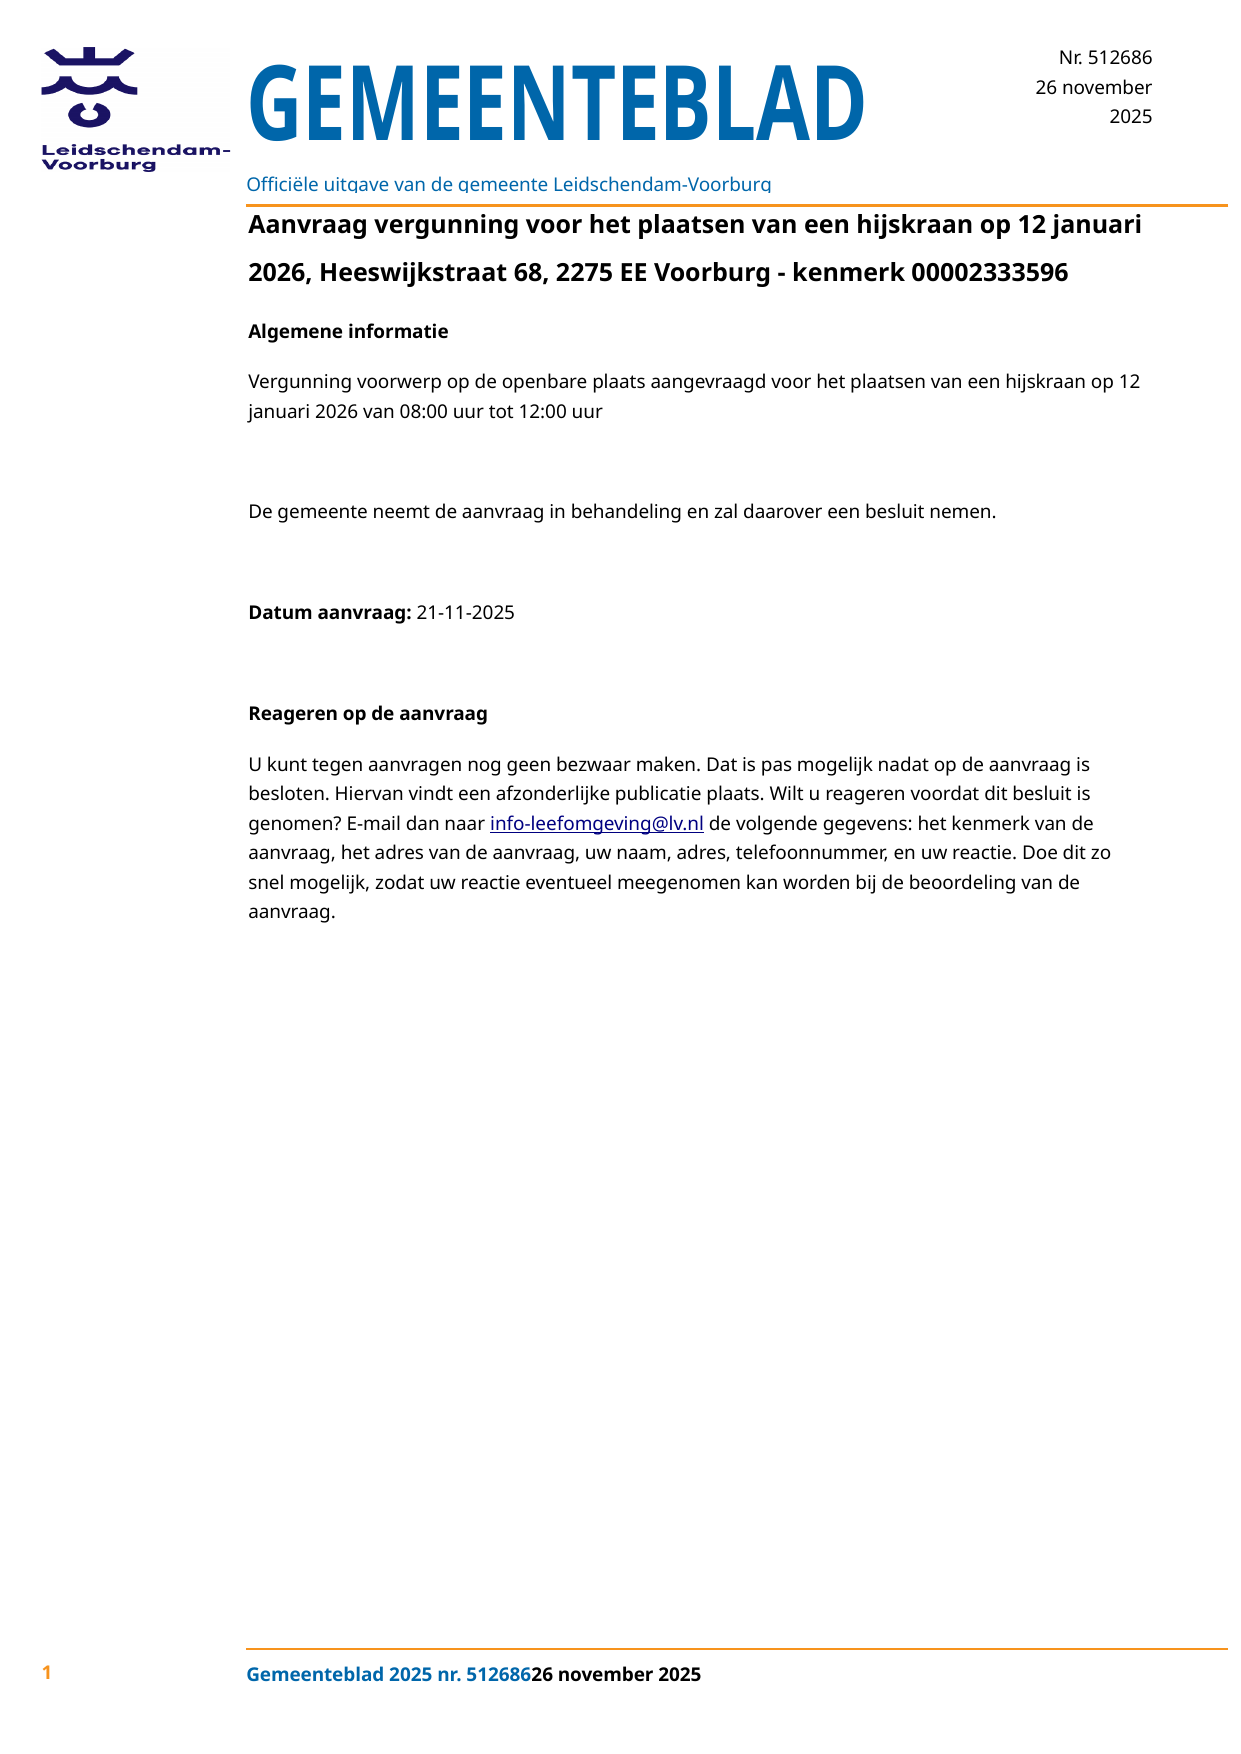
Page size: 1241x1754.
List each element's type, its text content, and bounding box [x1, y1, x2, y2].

text De gemeente neemt de aanvraag in behandeling en zal daarover een besluit nemen. [248, 499, 1152, 524]
text Vergunning voorwerp op de openbare plaats aangevraagd voor het plaatsen van een hijskraan op 12 januari 2026 van 08:00 uur tot 12:00 uur [248, 368, 1152, 424]
picture [41, 47, 231, 172]
text Aanvraag vergunning voor het plaatsen van een hijskraan op 12 januari 2026, Heeswijkstraat 68, 2275 EE Voorburg - kenmerk 00002333596 [248, 207, 1152, 288]
text Datum aanvraag: 21-11-2025 [248, 599, 1152, 625]
text Algemene informatie [248, 318, 1152, 344]
text Reageren op de aanvraag [248, 700, 1152, 726]
text U kunt tegen aanvragen nog geen bezwaar maken. Dat is pas mogelijk nadat op de aanvraag is besloten. Hiervan vindt een afzonderlijke publicatie plaats. Wilt u reageren voordat dit besluit is genomen? E-mail dan naar info-leefomgeving@lv.nl de volgende gegevens: het kenmerk van de aanvraag, het adres van de aanvraag, uw naam, adres, telefoonnummer, en uw reactie. Doe dit zo snel mogelijk, zodat uw reactie eventueel meegenomen kan worden bij de beoordeling van de aanvraag. [248, 751, 1152, 924]
